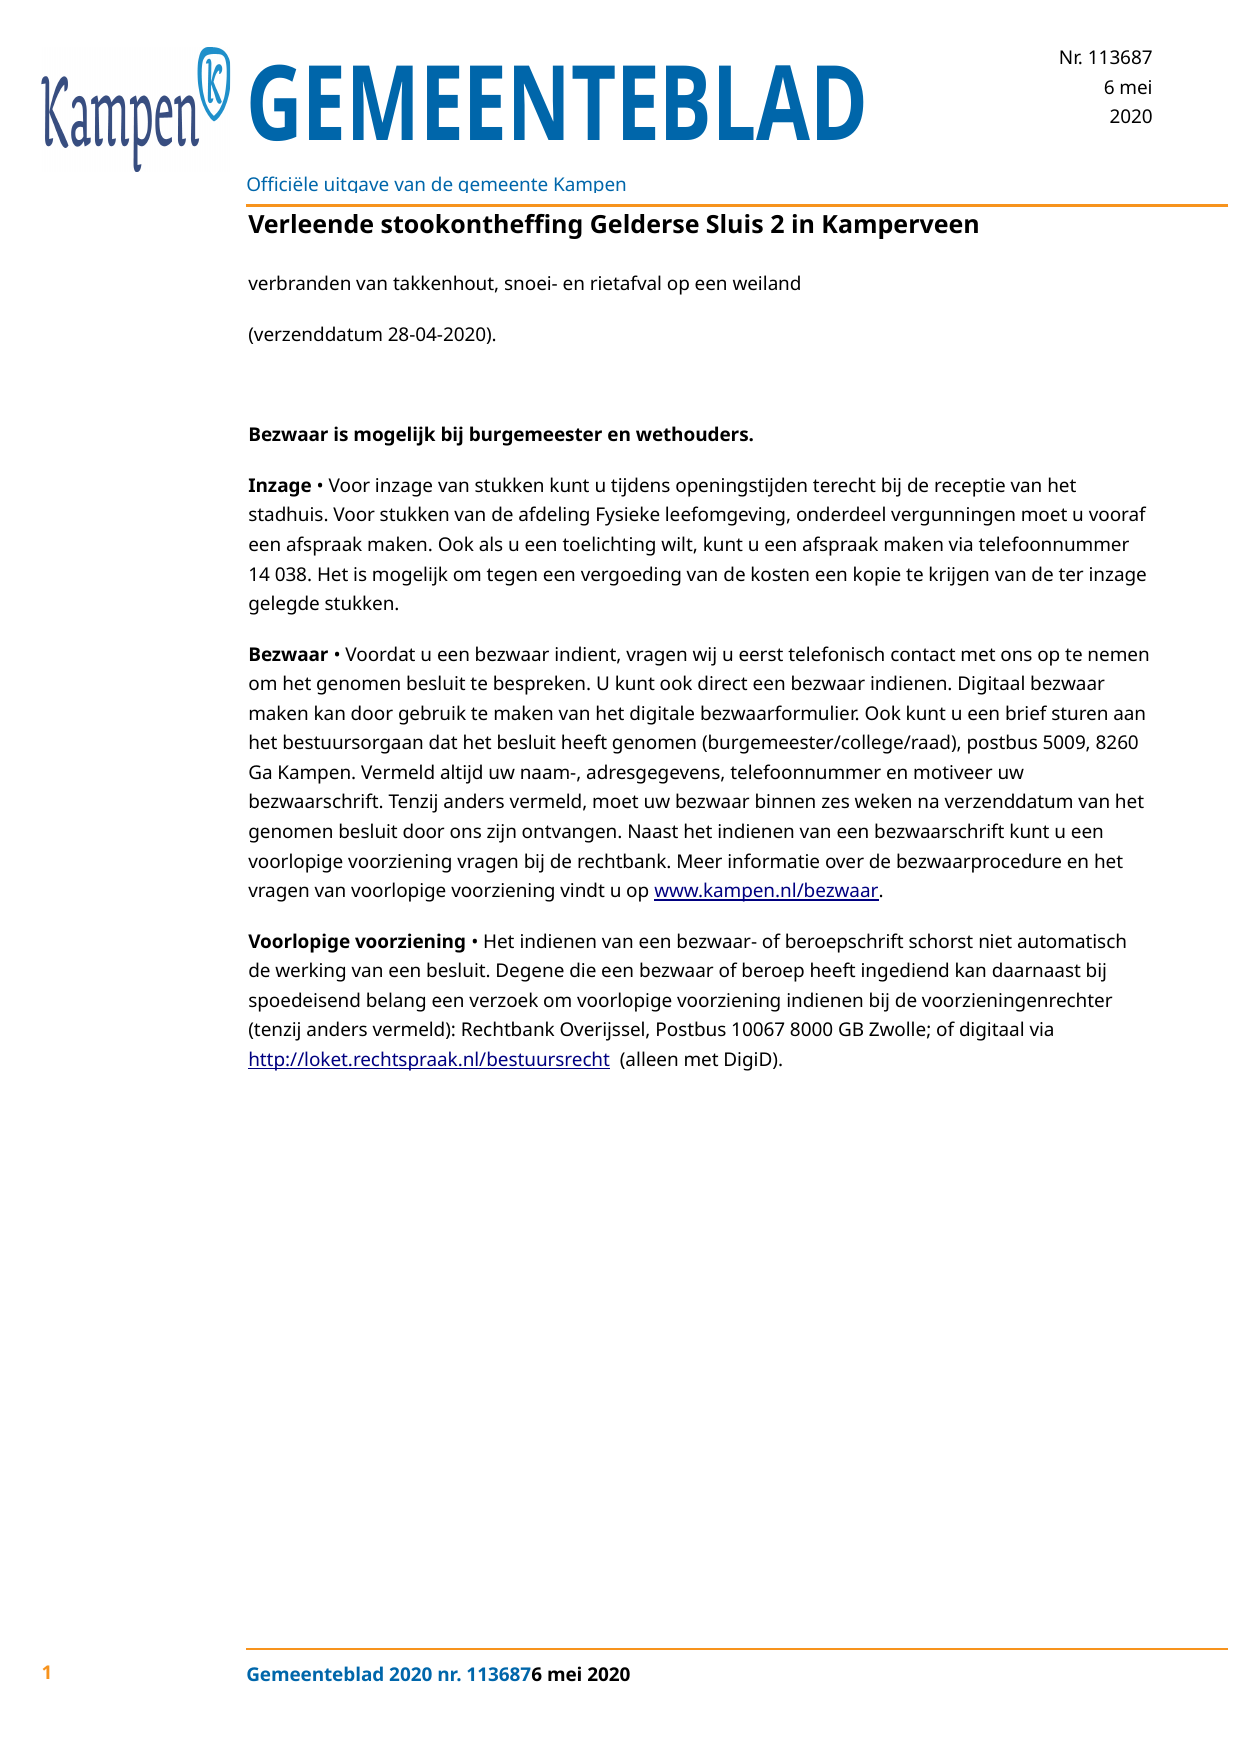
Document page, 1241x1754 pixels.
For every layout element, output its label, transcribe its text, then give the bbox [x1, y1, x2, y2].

text Verleende stookontheffing Gelderse Sluis 2 in Kamperveen [248, 207, 1152, 241]
text verbranden van takkenhout, snoei- en rietafval op een weiland [248, 270, 1152, 296]
text Bezwaar • Voordat u een bezwaar indient, vragen wij u eerst telefonisch contact met ons op te nemen om het genomen besluit te bespreken. U kunt ook direct een bezwaar indienen. Digitaal bezwaar maken kan door gebruik te maken van het digitale bezwaarformulier. Ook kunt u een brief sturen aan het bestuursorgaan dat het besluit heeft genomen (burgemeester/college/raad), postbus 5009, 8260 Ga Kampen. Vermeld altijd uw naam-, adresgegevens, telefoonnummer en motiveer uw bezwaarschrift. Tenzij anders vermeld, moet uw bezwaar binnen zes weken na verzenddatum van het genomen besluit door ons zijn ontvangen. Naast het indienen van een bezwaarschrift kunt u een voorlopige voorziening vragen bij de rechtbank. Meer informatie over de bezwaarprocedure en het vragen van voorlopige voorziening vindt u op www.kampen.nl/bezwaar. [248, 641, 1152, 903]
text Inzage • Voor inzage van stukken kunt u tijdens openingstijden terecht bij de receptie van het stadhuis. Voor stukken van de afdeling Fysieke leefomgeving, onderdeel vergunningen moet u vooraf een afspraak maken. Ook als u een toelichting wilt, kunt u een afspraak maken via telefoonnummer 14 038. Het is mogelijk om tegen een vergoeding van de kosten een kopie te krijgen van de ter inzage gelegde stukken. [248, 472, 1152, 616]
text Bezwaar is mogelijk bij burgemeester en wethouders. [248, 422, 1152, 447]
text (verzenddatum 28-04-2020). [248, 321, 1152, 346]
text Voorlopige voorziening • Het indienen van een bezwaar- of beroepschrift schorst niet automatisch de werking van een besluit. Degene die een bezwaar of beroep heeft ingediend kan daarnaast bij spoedeisend belang een verzoek om voorlopige voorziening indienen bij de voorzieningenrechter (tenzij anders vermeld): Rechtbank Overijssel, Postbus 10067 8000 GB Zwolle; of digitaal via http://loket.rechtspraak.nl/bestuursrecht (alleen met DigiD). [248, 928, 1152, 1072]
picture [41, 47, 231, 172]
